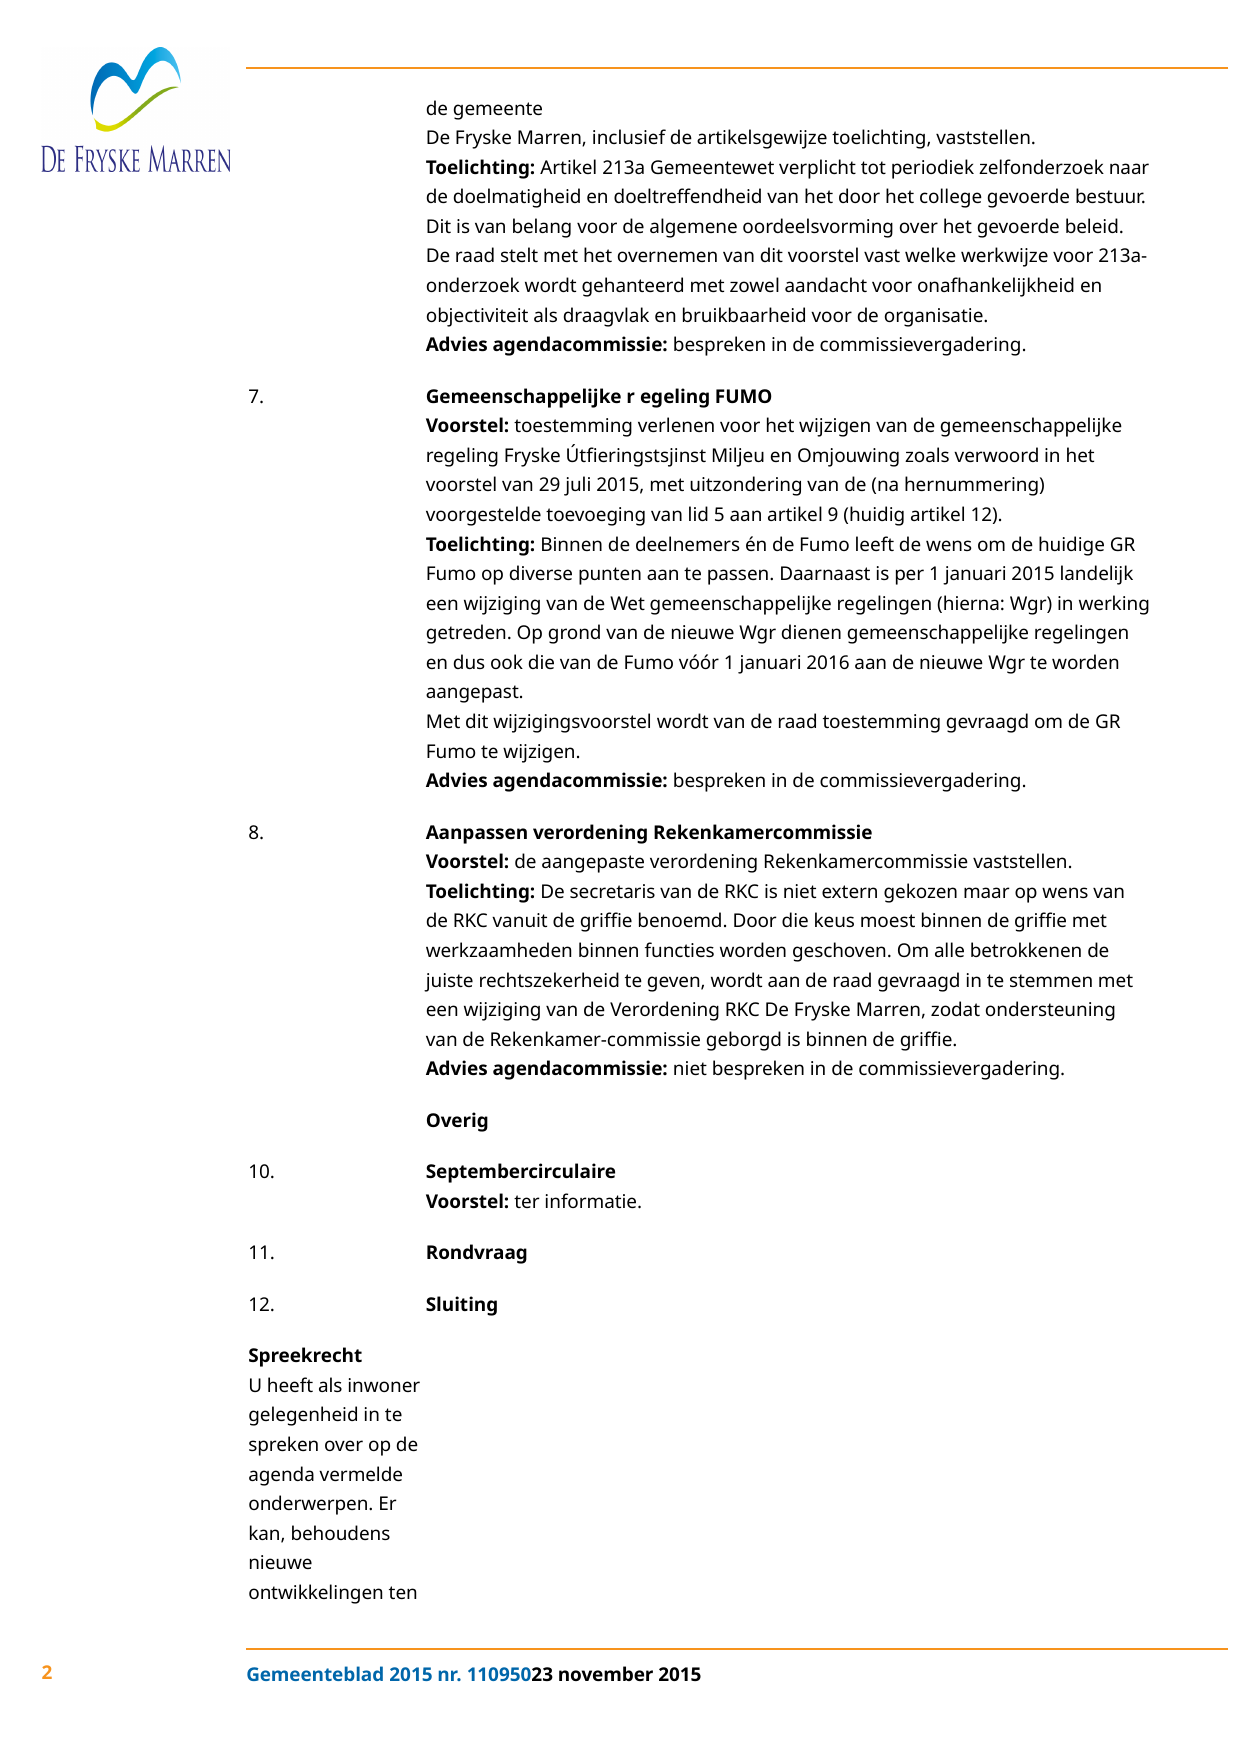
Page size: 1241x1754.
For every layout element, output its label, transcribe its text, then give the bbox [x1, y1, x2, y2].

table_cell de gemeente De Fryske Marren, inclusief de artikelsgewijze toelichting, vaststellen. Toelichting: Artikel 213a Gemeentewet verplicht tot periodiek zelfonderzoek naar de doelmatigheid en doeltreffendheid van het door het college gevoerde bestuur. Dit is van belang voor de algemene oordeelsvorming over het gevoerde beleid. De raad stelt met het overnemen van dit voorstel vast welke werkwijze voor 213a-onderzoek wordt gehanteerd met zowel aandacht voor onafhankelijkheid en objectiviteit als draagvlak en bruikbaarheid voor de organisatie. Advies agendacommissie: bespreken in de commissievergadering. [426, 95, 1152, 357]
table_cell Septembercirculaire Voorstel: ter informatie. [426, 1159, 1152, 1214]
table_cell Overig [426, 1107, 1152, 1133]
table_cell [248, 1107, 426, 1133]
table_cell [248, 357, 426, 383]
table_cell Sluiting [426, 1291, 1152, 1317]
table_cell [426, 1265, 1152, 1291]
picture [41, 47, 231, 172]
table_cell [426, 1081, 1152, 1107]
table_cell 12. [248, 1291, 426, 1317]
table_cell [248, 793, 426, 819]
table_cell Rondvraag [426, 1240, 1152, 1265]
table_cell [248, 1081, 426, 1107]
table_cell [248, 95, 426, 357]
table_cell [248, 1214, 426, 1239]
table_cell [248, 1265, 426, 1291]
table_cell [426, 1133, 1152, 1158]
table_cell 10. [248, 1159, 426, 1214]
table_cell [426, 1317, 1152, 1342]
table_cell [426, 793, 1152, 819]
table_cell Aanpassen verordening Rekenkamercommissie Voorstel: de aangepaste verordening Rekenkamercommissie vaststellen. Toelichting: De secretaris van de RKC is niet extern gekozen maar op wens van de RKC vanuit de griffie benoemd. Door die keus moest binnen de griffie met werkzaamheden binnen functies worden geschoven. Om alle betrokkenen de juiste rechtszekerheid te geven, wordt aan de raad gevraagd in te stemmen met een wijziging van de Verordening RKC De Fryske Marren, zodat ondersteuning van de Rekenkamer-commissie geborgd is binnen de griffie. Advies agendacommissie: niet bespreken in de commissievergadering. [426, 819, 1152, 1081]
table_cell 8. [248, 819, 426, 1081]
table_cell 7. [248, 383, 426, 793]
table_cell 11. [248, 1240, 426, 1265]
table_cell [426, 1214, 1152, 1239]
table_cell [248, 1317, 426, 1342]
table_cell [426, 357, 1152, 383]
table_cell Gemeenschappelijke r egeling FUMO Voorstel: toestemming verlenen voor het wijzigen van de gemeenschappelijke regeling Fryske Útfieringstsjinst Miljeu en Omjouwing zoals verwoord in het voorstel van 29 juli 2015, met uitzondering van de (na hernummering) voorgestelde toevoeging van lid 5 aan artikel 9 (huidig artikel 12). Toelichting: Binnen de deelnemers én de Fumo leeft de wens om de huidige GR Fumo op diverse punten aan te passen. Daarnaast is per 1 januari 2015 landelijk een wijziging van de Wet gemeenschappelijke regelingen (hierna: Wgr) in werking getreden. Op grond van de nieuwe Wgr dienen gemeenschappelijke regelingen en dus ook die van de Fumo vóór 1 januari 2016 aan de nieuwe Wgr te worden aangepast. Met dit wijzigingsvoorstel wordt van de raad toestemming gevraagd om de GR Fumo te wijzigen. Advies agendacommissie: bespreken in de commissievergadering. [426, 383, 1152, 793]
table_cell [248, 1133, 426, 1158]
table_cell Spreekrecht U heeft als inwoner gelegenheid in te spreken over op de agenda vermelde onderwerpen. Er kan, behoudens nieuwe ontwikkelingen ten [248, 1343, 426, 1605]
